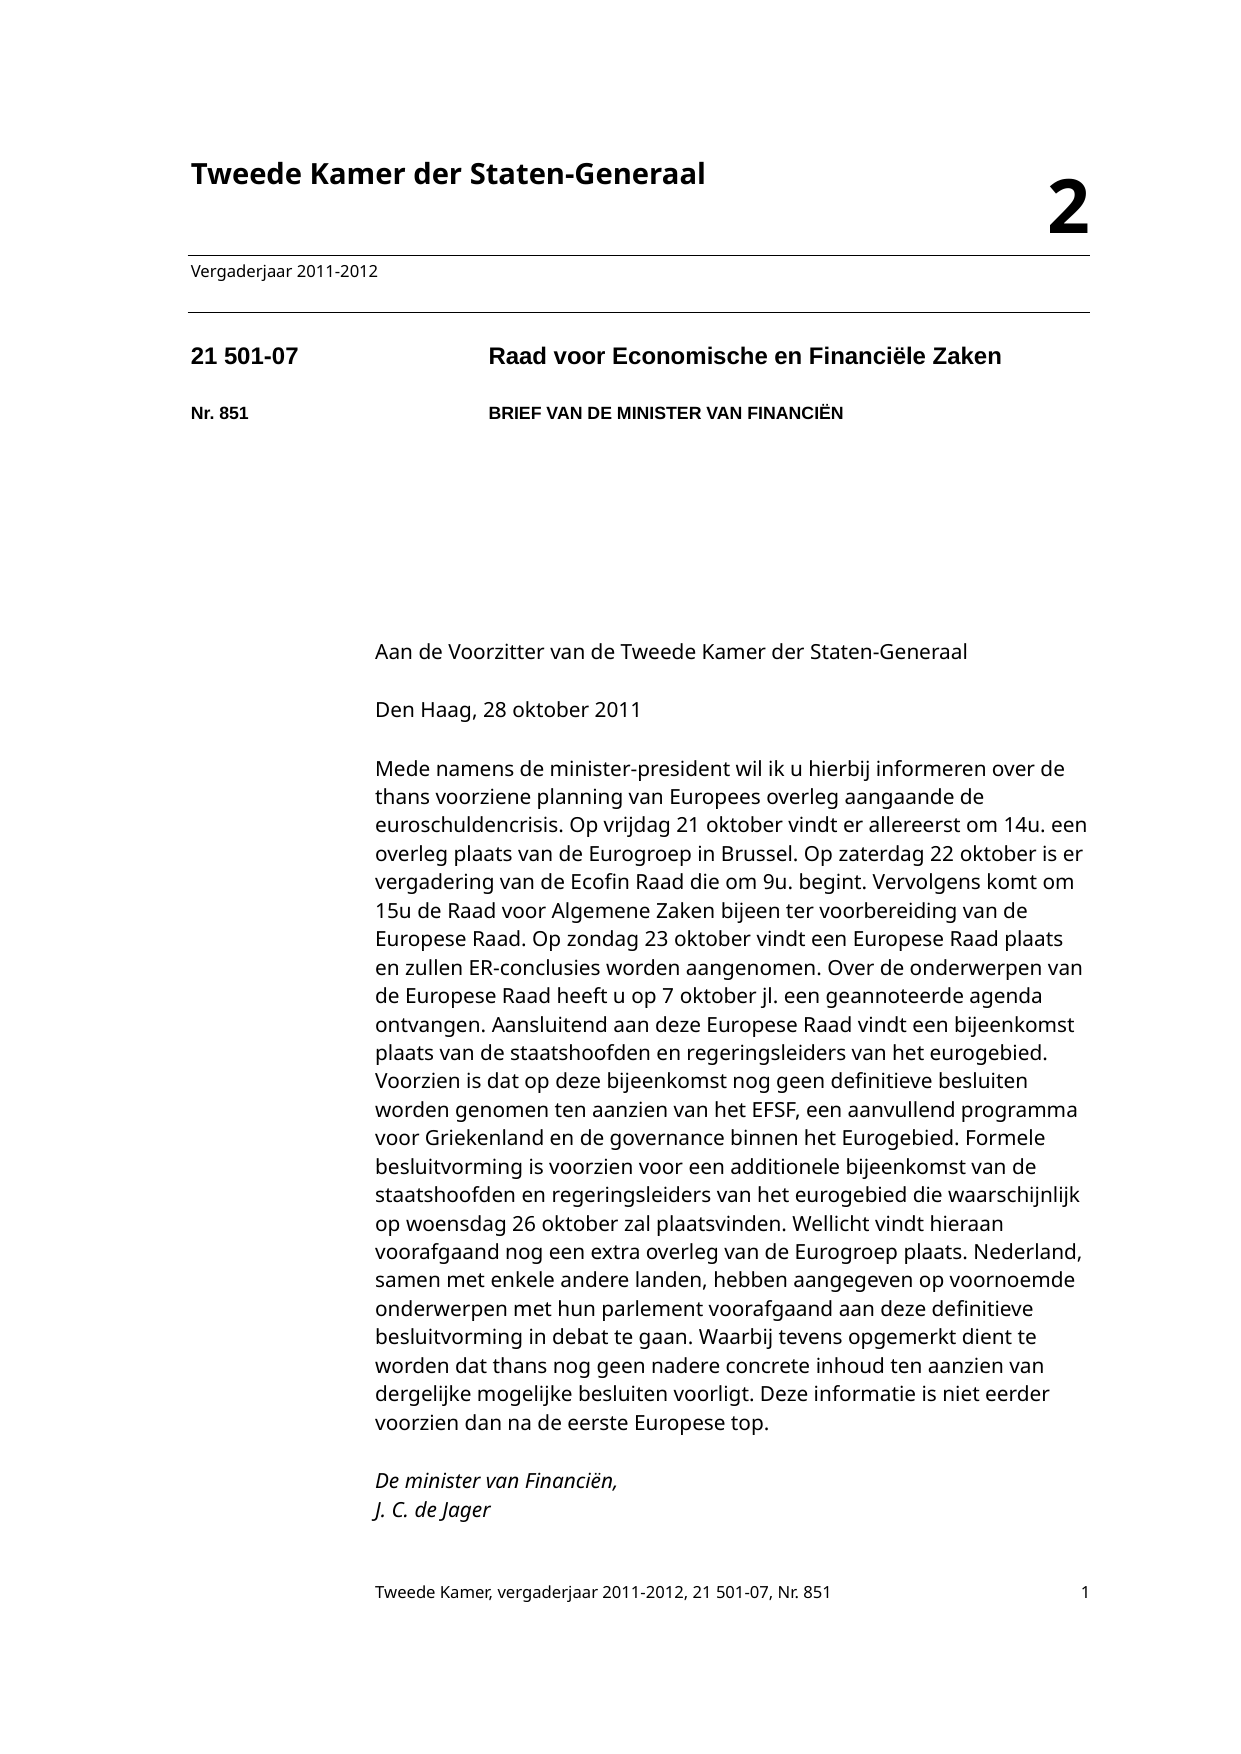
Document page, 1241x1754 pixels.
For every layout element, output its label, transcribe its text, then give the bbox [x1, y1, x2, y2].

table_header 2 [910, 150, 1090, 255]
text Den Haag, 28 oktober 2011 [375, 695, 1090, 724]
table_cell BRIEF VAN DE MINISTER VAN FINANCIËN [485, 399, 1090, 518]
table_cell [485, 313, 1090, 339]
table_cell Raad voor Economische en Financiële Zaken [485, 339, 1090, 399]
text J. C. de Jager [375, 1495, 1090, 1523]
text Aan de Voorzitter van de Tweede Kamer der Staten-Generaal [375, 637, 1090, 665]
table_cell Vergaderjaar 2011-2012 [188, 256, 485, 312]
table_cell Nr. 851 [188, 399, 485, 518]
text De minister van Financiën, [375, 1466, 1090, 1495]
table_header Tweede Kamer der Staten-Generaal [188, 150, 909, 255]
table_cell 21 501-07 [188, 339, 485, 399]
table_cell [485, 256, 1090, 312]
table_cell [188, 313, 485, 339]
text Mede namens de minister-president wil ik u hierbij informeren over de thans voorziene planning van Europees overleg aangaande de euroschuldencrisis. Op vrijdag 21 oktober vindt er allereerst om 14u. een overleg plaats van de Eurogroep in Brussel. Op zaterdag 22 oktober is er vergadering van de Ecofin Raad die om 9u. begint. Vervolgens komt om 15u de Raad voor Algemene Zaken bijeen ter voorbereiding van de Europese Raad. Op zondag 23 oktober vindt een Europese Raad plaats en zullen ER-conclusies worden aangenomen. Over de onderwerpen van de Europese Raad heeft u op 7 oktober jl. een geannoteerde agenda ontvangen. Aansluitend aan deze Europese Raad vindt een bijeenkomst plaats van de staatshoofden en regeringsleiders van het eurogebied. Voorzien is dat op deze bijeenkomst nog geen definitieve besluiten worden genomen ten aanzien van het EFSF, een aanvullend programma voor Griekenland en de governance binnen het Eurogebied. Formele besluitvorming is voorzien voor een additionele bijeenkomst van de staatshoofden en regeringsleiders van het eurogebied die waarschijnlijk op woensdag 26 oktober zal plaatsvinden. Wellicht vindt hieraan voorafgaand nog een extra overleg van de Eurogroep plaats. Nederland, samen met enkele andere landen, hebben aangegeven op voornoemde onderwerpen met hun parlement voorafgaand aan deze definitieve besluitvorming in debat te gaan. Waarbij tevens opgemerkt dient te worden dat thans nog geen nadere concrete inhoud ten aanzien van dergelijke mogelijke besluiten voorligt. Deze informatie is niet eerder voorzien dan na de eerste Europese top. [375, 754, 1090, 1436]
